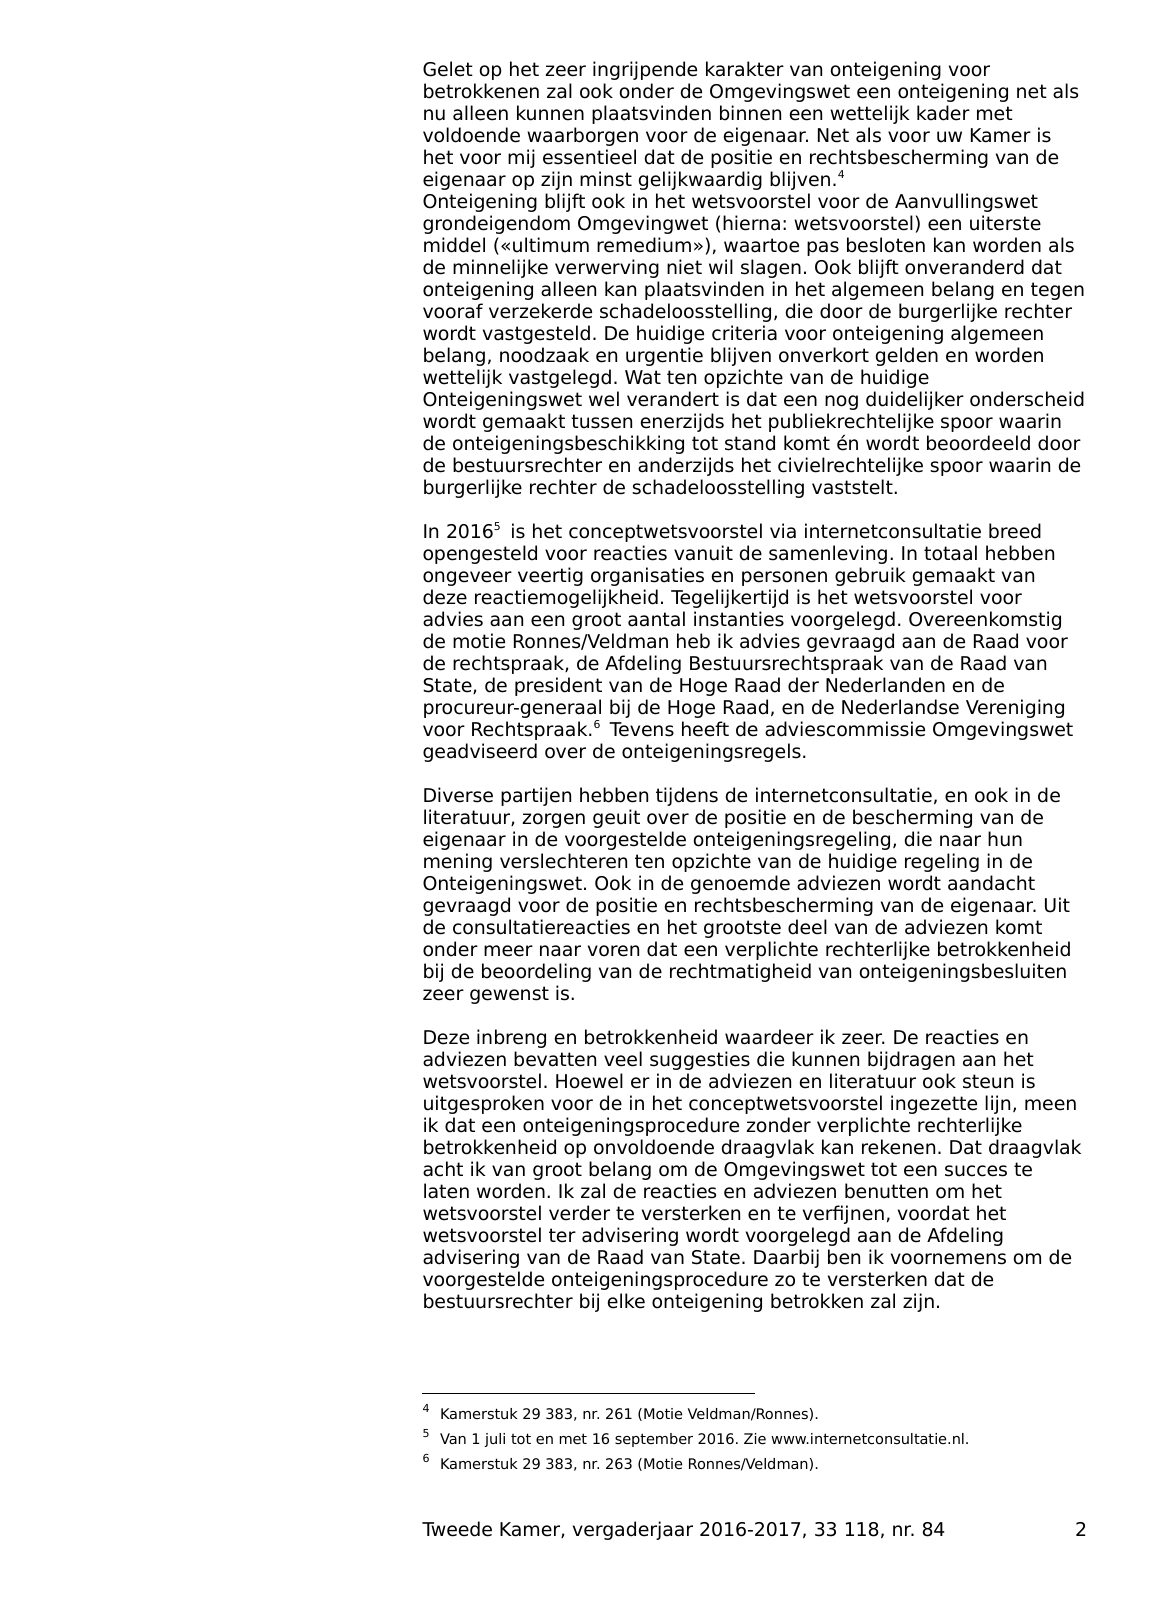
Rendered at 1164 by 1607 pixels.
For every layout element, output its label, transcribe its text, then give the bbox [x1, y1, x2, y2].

text Gelet op het zeer ingrijpende karakter van onteigening voor betrokkenen zal ook onder de Omgevingswet een onteigening net als nu alleen kunnen plaatsvinden binnen een wettelijk kader met voldoende waarborgen voor de eigenaar. Net als voor uw Kamer is het voor mij essentieel dat de positie en rechtsbescherming van de eigenaar op zijn minst gelijkwaardig blijven. [422, 59, 1087, 191]
text Kamerstuk 29 383, nr. 261 (Motie Veldman/Ronnes). [422, 1402, 1087, 1424]
text Deze inbreng en betrokkenheid waardeer ik zeer. De reacties en adviezen bevatten veel suggesties die kunnen bijdragen aan het wetsvoorstel. Hoewel er in de adviezen en literatuur ook steun is uitgesproken voor de in het conceptwetsvoorstel ingezette lijn, meen ik dat een onteigeningsprocedure zonder verplichte rechterlijke betrokkenheid op onvoldoende draagvlak kan rekenen. Dat draagvlak acht ik van groot belang om de Omgevingswet tot een succes te laten worden. Ik zal de reacties en adviezen benutten om het wetsvoorstel verder te versterken en te verfijnen, voordat het wetsvoorstel ter advisering wordt voorgelegd aan de Afdeling advisering van de Raad van State. Daarbij ben ik voornemens om de voorgestelde onteigeningsprocedure zo te versterken dat de bestuursrechter bij elke onteigening betrokken zal zijn. [422, 1027, 1087, 1312]
text Kamerstuk 29 383, nr. 263 (Motie Ronnes/Veldman). [422, 1452, 1087, 1474]
text In 2016 is het conceptwetsvoorstel via internetconsultatie breed opengesteld voor reacties vanuit de samenleving. In totaal hebben ongeveer veertig organisaties en personen gebruik gemaakt van deze reactiemogelijkheid. Tegelijkertijd is het wetsvoorstel voor advies aan een groot aantal instanties voorgelegd. Overeenkomstig de motie Ronnes/Veldman heb ik advies gevraagd aan de Raad voor de rechtspraak, de Afdeling Bestuursrechtspraak van de Raad van State, de president van de Hoge Raad der Nederlanden en de procureur-generaal bij de Hoge Raad, en de Nederlandse Vereniging voor Rechtspraak. Tevens heeft de adviescommissie Omgevingswet geadviseerd over de onteigeningsregels. [422, 521, 1087, 763]
text Van 1 juli tot en met 16 september 2016. Zie www.internetconsultatie.nl. [422, 1427, 1087, 1449]
text Onteigening blijft ook in het wetsvoorstel voor de Aanvullingswet grondeigendom Omgevingwet (hierna: wetsvoorstel) een uiterste middel («ultimum remedium»), waartoe pas besloten kan worden als de minnelijke verwerving niet wil slagen. Ook blijft onveranderd dat onteigening alleen kan plaatsvinden in het algemeen belang en tegen vooraf verzekerde schadeloosstelling, die door de burgerlijke rechter wordt vastgesteld. De huidige criteria voor onteigening algemeen belang, noodzaak en urgentie blijven onverkort gelden en worden wettelijk vastgelegd. Wat ten opzichte van de huidige Onteigeningswet wel verandert is dat een nog duidelijker onderscheid wordt gemaakt tussen enerzijds het publiekrechtelijke spoor waarin de onteigeningsbeschikking tot stand komt én wordt beoordeeld door de bestuursrechter en anderzijds het civielrechtelijke spoor waarin de burgerlijke rechter de schadeloosstelling vaststelt. [422, 191, 1087, 499]
text Diverse partijen hebben tijdens de internetconsultatie, en ook in de literatuur, zorgen geuit over de positie en de bescherming van de eigenaar in de voorgestelde onteigeningsregeling, die naar hun mening verslechteren ten opzichte van de huidige regeling in de Onteigeningswet. Ook in de genoemde adviezen wordt aandacht gevraagd voor de positie en rechtsbescherming van de eigenaar. Uit de consultatiereacties en het grootste deel van de adviezen komt onder meer naar voren dat een verplichte rechterlijke betrokkenheid bij de beoordeling van de rechtmatigheid van onteigeningsbesluiten zeer gewenst is. [422, 785, 1087, 1004]
